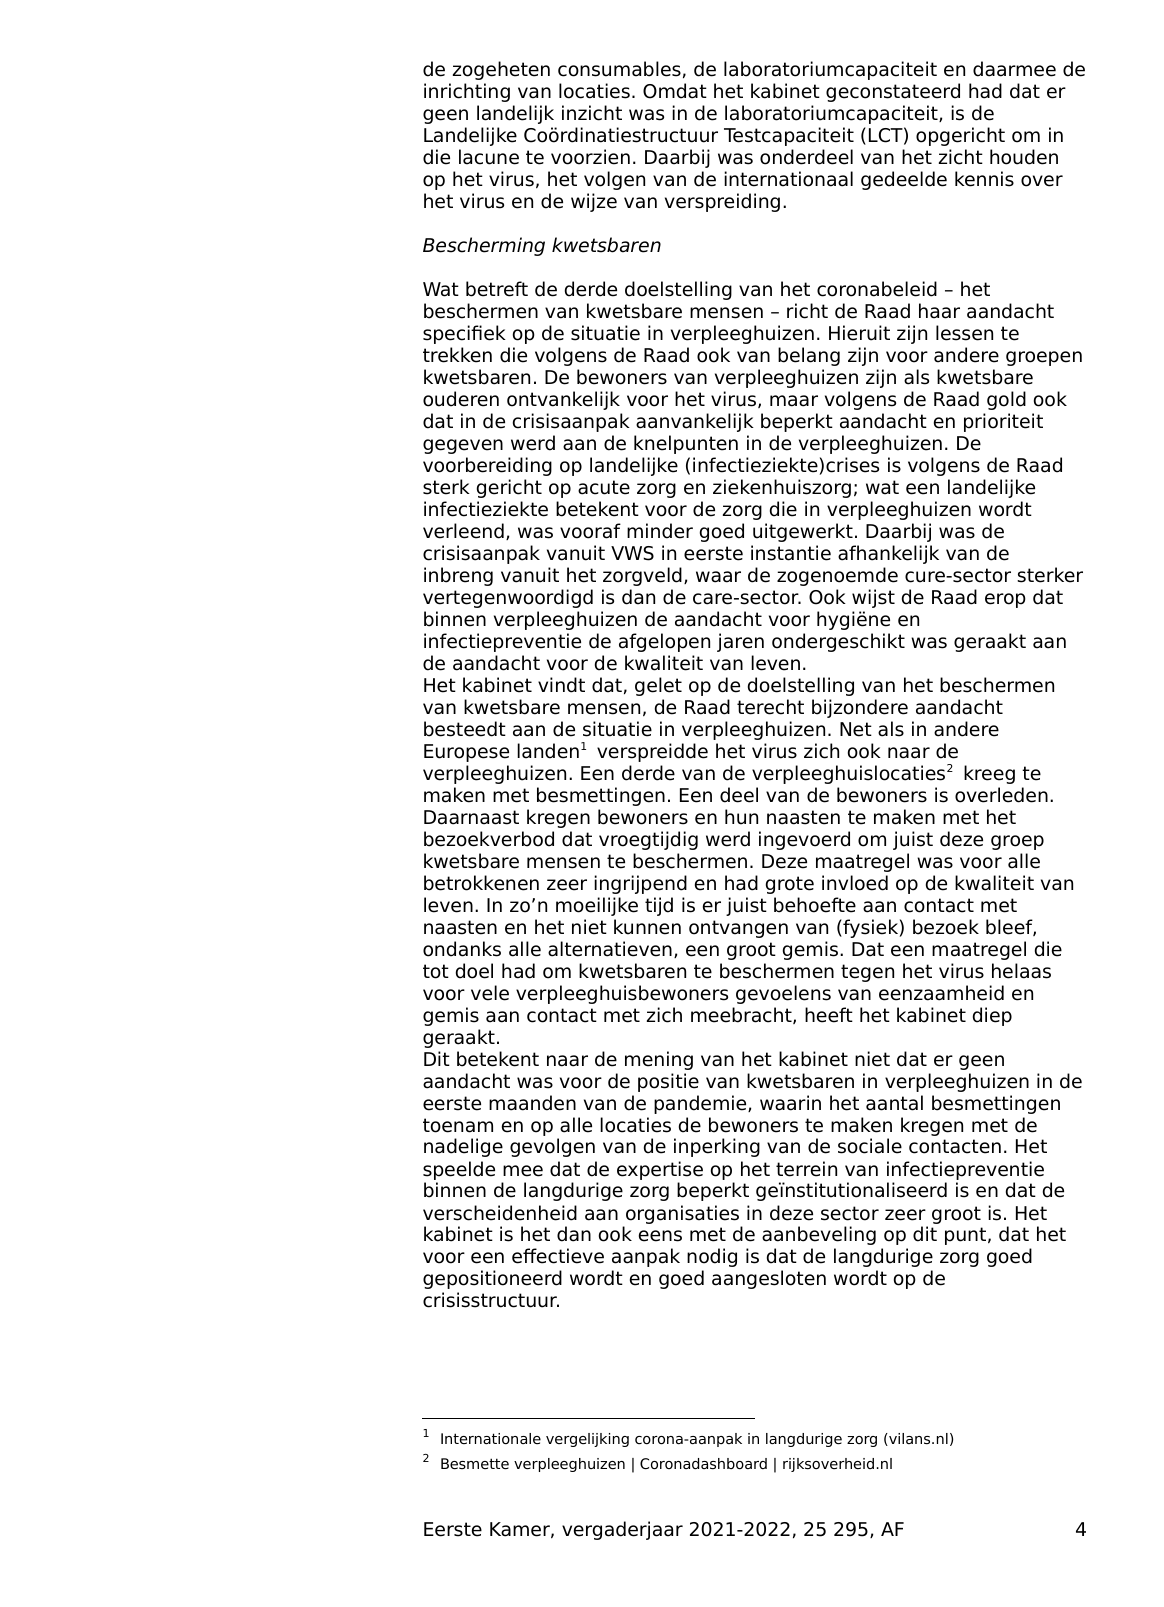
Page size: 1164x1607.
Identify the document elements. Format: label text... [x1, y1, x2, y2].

text de zogeheten consumables, de laboratoriumcapaciteit en daarmee de inrichting van locaties. Omdat het kabinet geconstateerd had dat er geen landelijk inzicht was in de laboratoriumcapaciteit, is de Landelijke Coördinatiestructuur Testcapaciteit (LCT) opgericht om in die lacune te voorzien. Daarbij was onderdeel van het zicht houden op het virus, het volgen van de internationaal gedeelde kennis over het virus en de wijze van verspreiding. [422, 59, 1087, 213]
text Wat betreft de derde doelstelling van het coronabeleid – het beschermen van kwetsbare mensen – richt de Raad haar aandacht specifiek op de situatie in verpleeghuizen. Hieruit zijn lessen te trekken die volgens de Raad ook van belang zijn voor andere groepen kwetsbaren. De bewoners van verpleeghuizen zijn als kwetsbare ouderen ontvankelijk voor het virus, maar volgens de Raad gold ook dat in de crisisaanpak aanvankelijk beperkt aandacht en prioriteit gegeven werd aan de knelpunten in de verpleeghuizen. De voorbereiding op landelijke (infectieziekte)crises is volgens de Raad sterk gericht op acute zorg en ziekenhuiszorg; wat een landelijke infectieziekte betekent voor de zorg die in verpleeghuizen wordt verleend, was vooraf minder goed uitgewerkt. Daarbij was de crisisaanpak vanuit VWS in eerste instantie afhankelijk van de inbreng vanuit het zorgveld, waar de zogenoemde cure-sector sterker vertegenwoordigd is dan de care-sector. Ook wijst de Raad erop dat binnen verpleeghuizen de aandacht voor hygiëne en infectiepreventie de afgelopen jaren ondergeschikt was geraakt aan de aandacht voor de kwaliteit van leven. [422, 279, 1087, 675]
text Besmette verpleeghuizen | Coronadashboard | rijksoverheid.nl [422, 1452, 1087, 1474]
text Het kabinet vindt dat, gelet op de doelstelling van het beschermen van kwetsbare mensen, de Raad terecht bijzondere aandacht besteedt aan de situatie in verpleeghuizen. Net als in andere Europese landen verspreidde het virus zich ook naar de verpleeghuizen. Een derde van de verpleeghuislocaties kreeg te maken met besmettingen. Een deel van de bewoners is overleden. Daarnaast kregen bewoners en hun naasten te maken met het bezoekverbod dat vroegtijdig werd ingevoerd om juist deze groep kwetsbare mensen te beschermen. Deze maatregel was voor alle betrokkenen zeer ingrijpend en had grote invloed op de kwaliteit van leven. In zo’n moeilijke tijd is er juist behoefte aan contact met naasten en het niet kunnen ontvangen van (fysiek) bezoek bleef, ondanks alle alternatieven, een groot gemis. Dat een maatregel die tot doel had om kwetsbaren te beschermen tegen het virus helaas voor vele verpleeghuisbewoners gevoelens van eenzaamheid en gemis aan contact met zich meebracht, heeft het kabinet diep geraakt. [422, 675, 1087, 1048]
text Internationale vergelijking corona-aanpak in langdurige zorg (vilans.nl) [422, 1427, 1087, 1449]
subtitle Bescherming kwetsbaren [422, 235, 1087, 257]
text Dit betekent naar de mening van het kabinet niet dat er geen aandacht was voor de positie van kwetsbaren in verpleeghuizen in de eerste maanden van de pandemie, waarin het aantal besmettingen toenam en op alle locaties de bewoners te maken kregen met de nadelige gevolgen van de inperking van de sociale contacten. Het speelde mee dat de expertise op het terrein van infectiepreventie binnen de langdurige zorg beperkt geïnstitutionaliseerd is en dat de verscheidenheid aan organisaties in deze sector zeer groot is. Het kabinet is het dan ook eens met de aanbeveling op dit punt, dat het voor een effectieve aanpak nodig is dat de langdurige zorg goed gepositioneerd wordt en goed aangesloten wordt op de crisisstructuur. [422, 1048, 1087, 1312]
